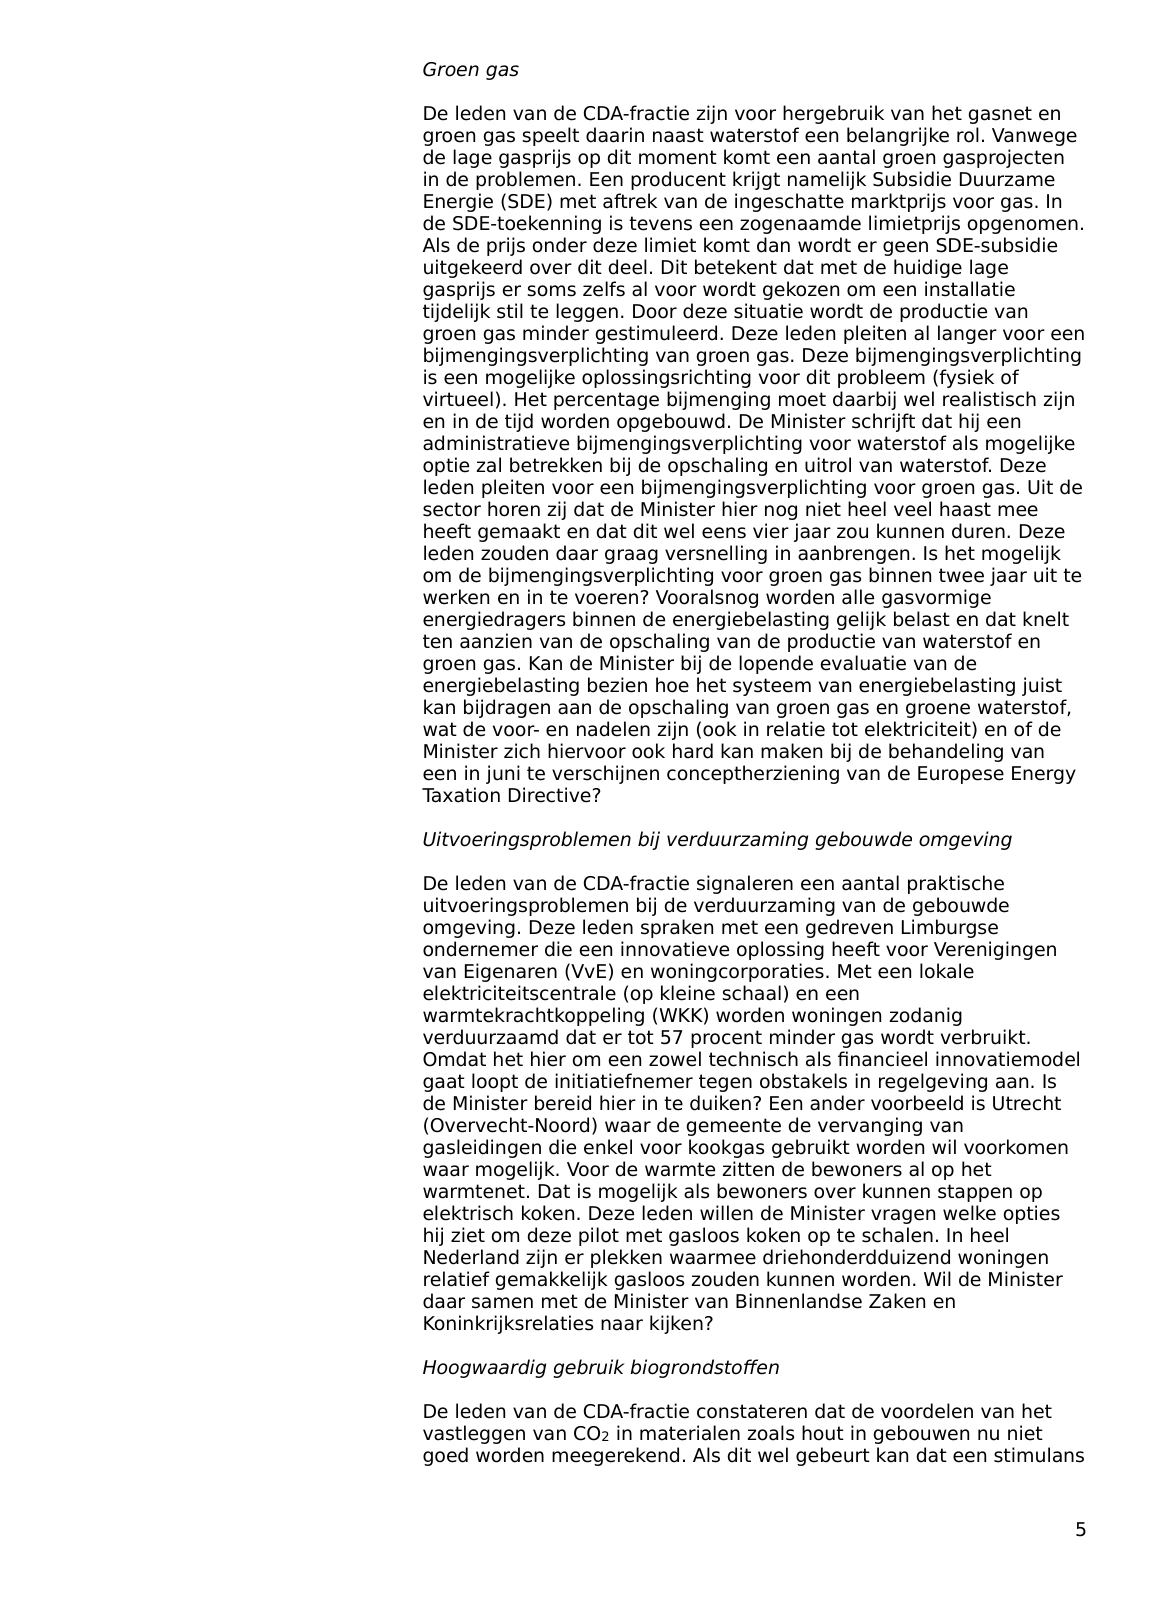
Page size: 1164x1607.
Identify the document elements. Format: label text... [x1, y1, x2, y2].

text De leden van de CDA-fractie constateren dat de voordelen van het vastleggen van CO2 in materialen zoals hout in gebouwen nu niet goed worden meegerekend. Als dit wel gebeurt kan dat een stimulans [422, 1401, 1087, 1467]
subtitle Hoogwaardig gebruik biogrondstoffen [422, 1357, 1087, 1379]
subtitle Uitvoeringsproblemen bij verduurzaming gebouwde omgeving [422, 829, 1087, 851]
subtitle Groen gas [422, 59, 1087, 81]
text De leden van de CDA-fractie signaleren een aantal praktische uitvoeringsproblemen bij de verduurzaming van de gebouwde omgeving. Deze leden spraken met een gedreven Limburgse ondernemer die een innovatieve oplossing heeft voor Verenigingen van Eigenaren (VvE) en woningcorporaties. Met een lokale elektriciteitscentrale (op kleine schaal) en een warmtekrachtkoppeling (WKK) worden woningen zodanig verduurzaamd dat er tot 57 procent minder gas wordt verbruikt. Omdat het hier om een zowel technisch als financieel innovatiemodel gaat loopt de initiatiefnemer tegen obstakels in regelgeving aan. Is de Minister bereid hier in te duiken? Een ander voorbeeld is Utrecht (Overvecht-Noord) waar de gemeente de vervanging van gasleidingen die enkel voor kookgas gebruikt worden wil voorkomen waar mogelijk. Voor de warmte zitten de bewoners al op het warmtenet. Dat is mogelijk als bewoners over kunnen stappen op elektrisch koken. Deze leden willen de Minister vragen welke opties hij ziet om deze pilot met gasloos koken op te schalen. In heel Nederland zijn er plekken waarmee driehonderdduizend woningen relatief gemakkelijk gasloos zouden kunnen worden. Wil de Minister daar samen met de Minister van Binnenlandse Zaken en Koninkrijksrelaties naar kijken? [422, 873, 1087, 1334]
text De leden van de CDA-fractie zijn voor hergebruik van het gasnet en groen gas speelt daarin naast waterstof een belangrijke rol. Vanwege de lage gasprijs op dit moment komt een aantal groen gasprojecten in de problemen. Een producent krijgt namelijk Subsidie Duurzame Energie (SDE) met aftrek van de ingeschatte marktprijs voor gas. In de SDE-toekenning is tevens een zogenaamde limietprijs opgenomen. Als de prijs onder deze limiet komt dan wordt er geen SDE-subsidie uitgekeerd over dit deel. Dit betekent dat met de huidige lage gasprijs er soms zelfs al voor wordt gekozen om een installatie tijdelijk stil te leggen. Door deze situatie wordt de productie van groen gas minder gestimuleerd. Deze leden pleiten al langer voor een bijmengingsverplichting van groen gas. Deze bijmengingsverplichting is een mogelijke oplossingsrichting voor dit probleem (fysiek of virtueel). Het percentage bijmenging moet daarbij wel realistisch zijn en in de tijd worden opgebouwd. De Minister schrijft dat hij een administratieve bijmengingsverplichting voor waterstof als mogelijke optie zal betrekken bij de opschaling en uitrol van waterstof. Deze leden pleiten voor een bijmengingsverplichting voor groen gas. Uit de sector horen zij dat de Minister hier nog niet heel veel haast mee heeft gemaakt en dat dit wel eens vier jaar zou kunnen duren. Deze leden zouden daar graag versnelling in aanbrengen. Is het mogelijk om de bijmengingsverplichting voor groen gas binnen twee jaar uit te werken en in te voeren? Vooralsnog worden alle gasvormige energiedragers binnen de energiebelasting gelijk belast en dat knelt ten aanzien van de opschaling van de productie van waterstof en groen gas. Kan de Minister bij de lopende evaluatie van de energiebelasting bezien hoe het systeem van energiebelasting juist kan bijdragen aan de opschaling van groen gas en groene waterstof, wat de voor- en nadelen zijn (ook in relatie tot elektriciteit) en of de Minister zich hiervoor ook hard kan maken bij de behandeling van een in juni te verschijnen conceptherziening van de Europese Energy Taxation Directive? [422, 103, 1087, 807]
